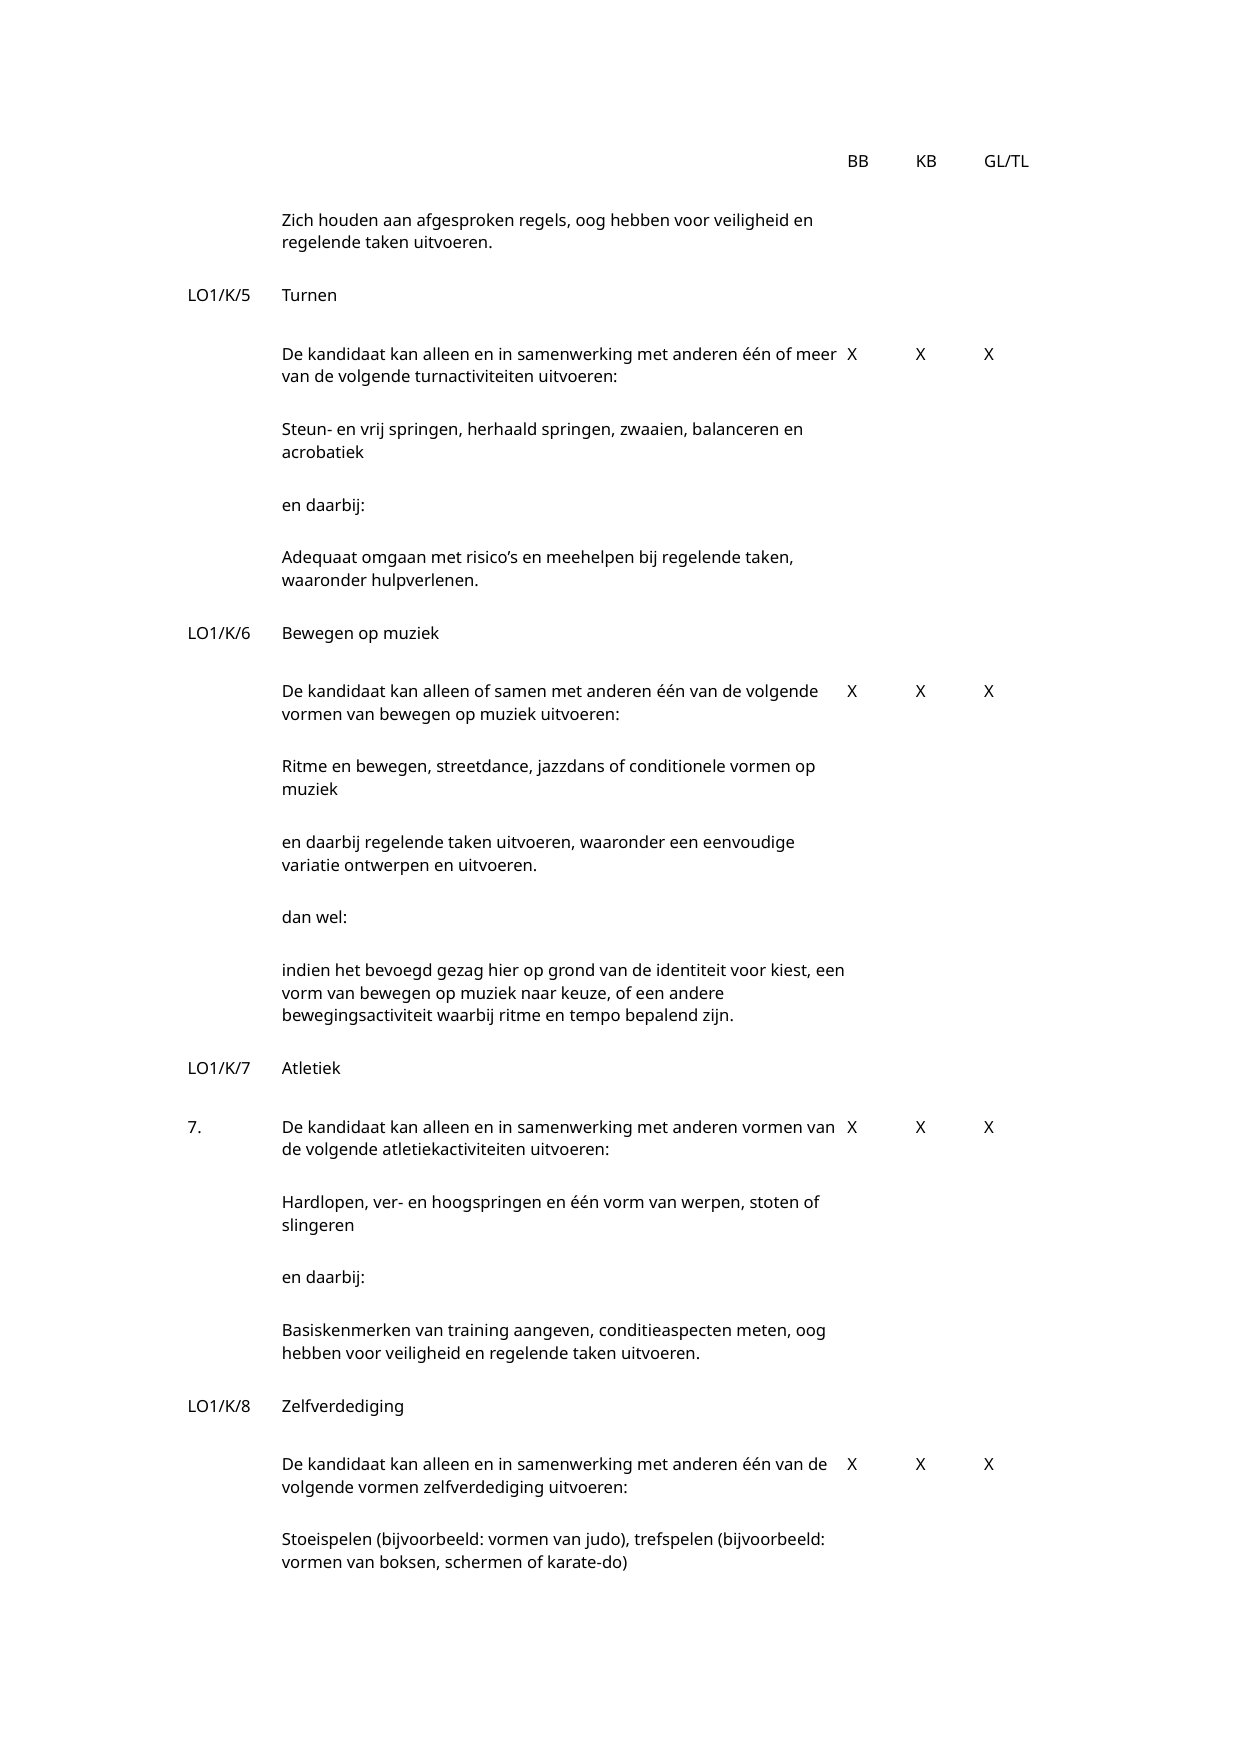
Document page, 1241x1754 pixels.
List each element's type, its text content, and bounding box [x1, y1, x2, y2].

table_cell Zich houden aan afgesproken regels, oog hebben voor veiligheid en regelende taken uitvoeren. [282, 209, 847, 284]
table_cell [916, 1394, 984, 1453]
table_cell X [847, 1115, 916, 1394]
table_cell [916, 1057, 984, 1115]
table_cell X [916, 1115, 984, 1394]
table_header [282, 150, 847, 208]
table_cell [847, 1394, 916, 1453]
table_cell LO1/K/5 [188, 284, 282, 342]
table_cell De kandidaat kan alleen of samen met anderen één van de volgende vormen van bewegen op muziek uitvoeren: Ritme en bewegen, streetdance, jazzdans of conditionele vormen op muziek en daarbij regelende taken uitvoeren, waaronder een eenvoudige variatie ontwerpen en uitvoeren. dan wel: indien het bevoegd gezag hier op grond van de identiteit voor kiest, een vorm van bewegen op muziek naar keuze, of een andere bewegingsactiviteit waarbij ritme en tempo bepalend zijn. [282, 680, 847, 1057]
table_cell [847, 209, 916, 284]
table_cell [916, 209, 984, 284]
table_cell X [984, 1453, 1053, 1603]
table_cell LO1/K/6 [188, 621, 282, 680]
table_header [188, 150, 282, 208]
table_cell [984, 1394, 1053, 1453]
table_cell X [916, 680, 984, 1057]
table_cell De kandidaat kan alleen en in samenwerking met anderen één van de volgende vormen zelfverdediging uitvoeren: Stoeispelen (bijvoorbeeld: vormen van judo), trefspelen (bijvoorbeeld: vormen van boksen, schermen of karate-do) [282, 1453, 847, 1603]
table_cell [188, 680, 282, 1057]
table_cell X [984, 342, 1053, 621]
table_cell Turnen [282, 284, 847, 342]
table_cell [847, 284, 916, 342]
table_cell Bewegen op muziek [282, 621, 847, 680]
table_cell [984, 1057, 1053, 1115]
table_cell [916, 621, 984, 680]
table_cell [847, 1057, 916, 1115]
table_cell X [847, 342, 916, 621]
table_cell [984, 621, 1053, 680]
table_cell De kandidaat kan alleen en in samenwerking met anderen één of meer van de volgende turnactiviteiten uitvoeren: Steun- en vrij springen, herhaald springen, zwaaien, balanceren en acrobatiek en daarbij: Adequaat omgaan met risico’s en meehelpen bij regelende taken, waaronder hulpverlenen. [282, 342, 847, 621]
table_header KB [916, 150, 984, 208]
table_cell [188, 342, 282, 621]
table_cell [847, 621, 916, 680]
table_cell De kandidaat kan alleen en in samenwerking met anderen vormen van de volgende atletiekactiviteiten uitvoeren: Hardlopen, ver- en hoogspringen en één vorm van werpen, stoten of slingeren en daarbij: Basiskenmerken van training aangeven, conditieaspecten meten, oog hebben voor veiligheid en regelende taken uitvoeren. [282, 1115, 847, 1394]
table_cell X [916, 1453, 984, 1603]
table_cell 7. [188, 1115, 282, 1394]
table_header BB [847, 150, 916, 208]
table_cell LO1/K/7 [188, 1057, 282, 1115]
table_cell X [847, 1453, 916, 1603]
table_cell [916, 284, 984, 342]
table_header GL/TL [984, 150, 1053, 208]
table_cell [984, 284, 1053, 342]
table_cell LO1/K/8 [188, 1394, 282, 1453]
table_cell X [916, 342, 984, 621]
table_cell X [984, 1115, 1053, 1394]
table_cell [188, 209, 282, 284]
table_cell X [847, 680, 916, 1057]
table_cell X [984, 680, 1053, 1057]
table_cell [984, 209, 1053, 284]
table_cell Zelfverdediging [282, 1394, 847, 1453]
table_cell [188, 1453, 282, 1603]
table_cell Atletiek [282, 1057, 847, 1115]
